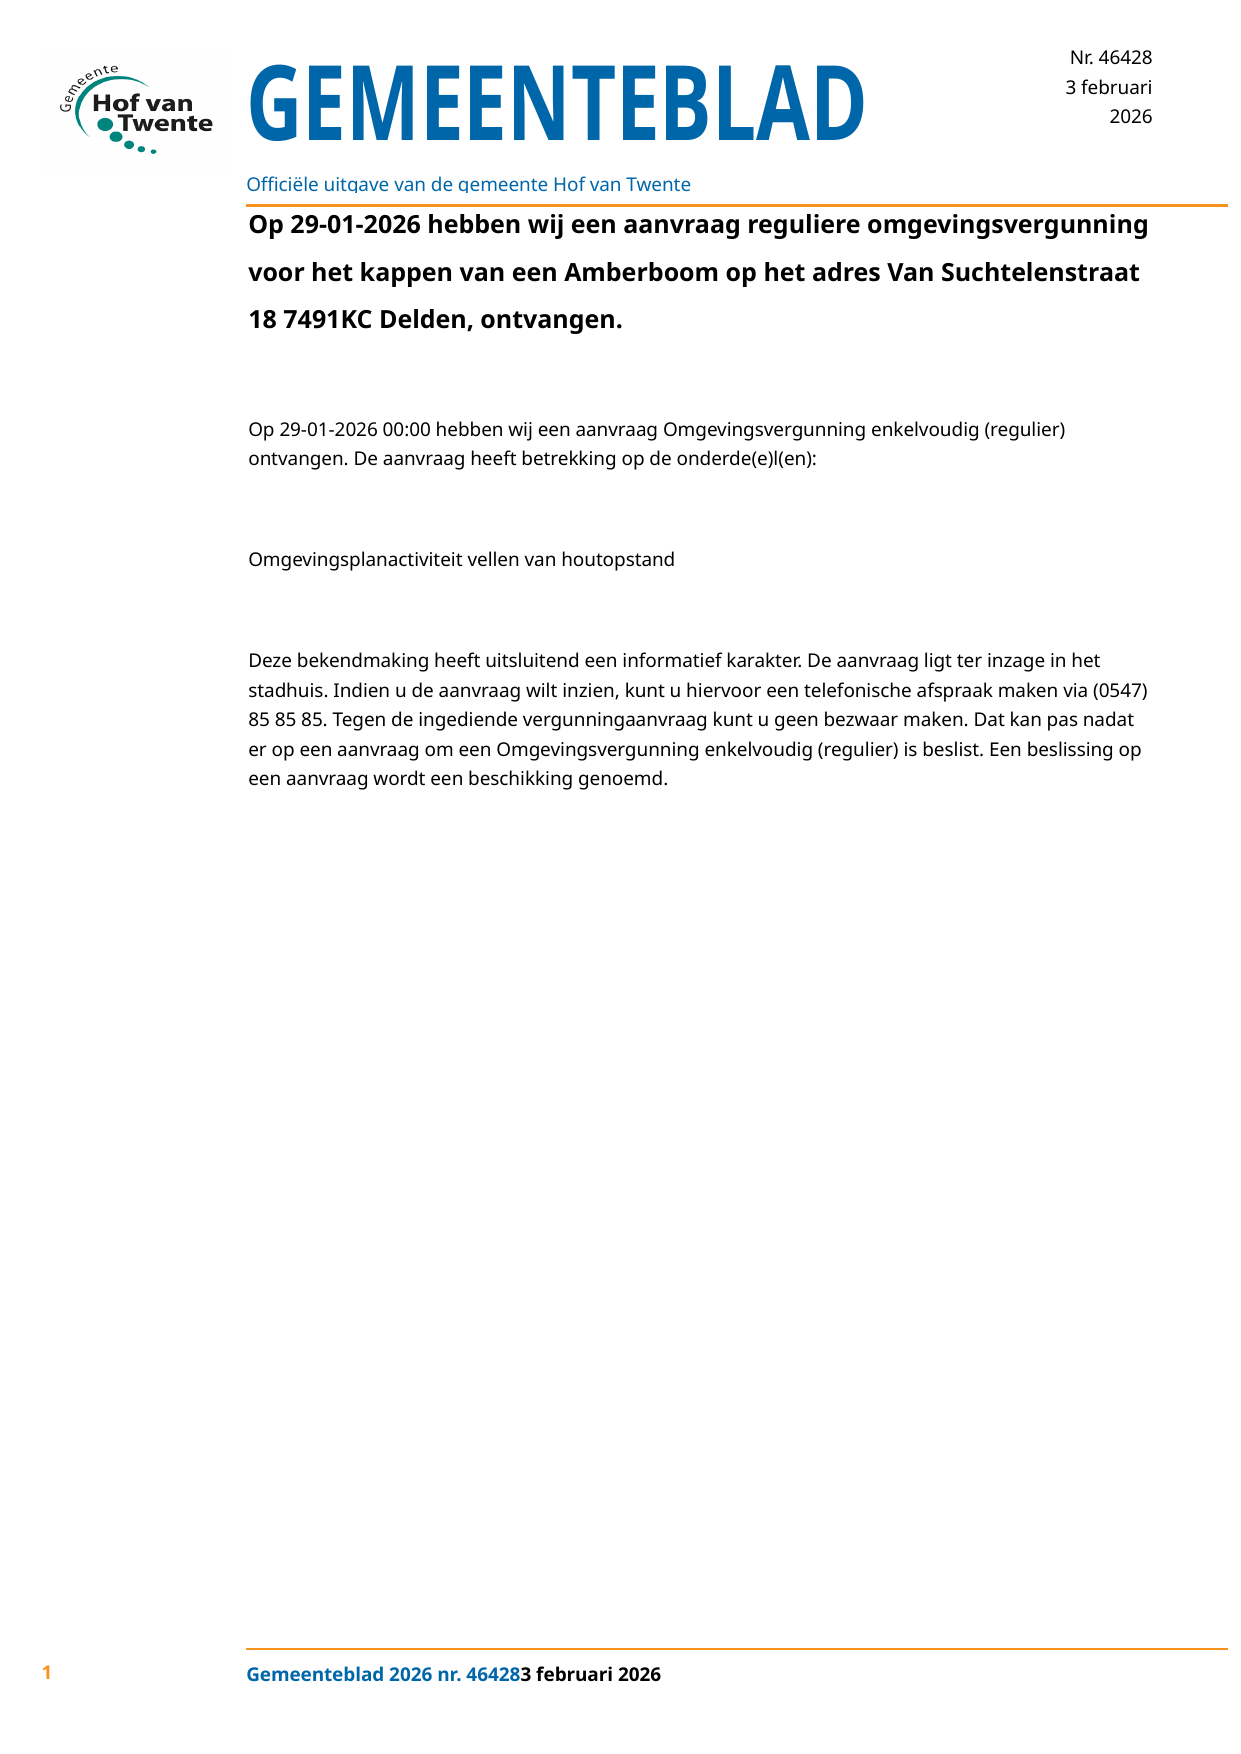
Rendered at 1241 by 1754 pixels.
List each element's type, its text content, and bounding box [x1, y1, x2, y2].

picture [41, 47, 231, 172]
text Omgevingsplanactiviteit vellen van houtopstand [248, 546, 1152, 572]
text Op 29-01-2026 00:00 hebben wij een aanvraag Omgevingsvergunning enkelvoudig (regulier) ontvangen. De aanvraag heeft betrekking op de onderde(e)l(en): [248, 416, 1152, 471]
text Op 29-01-2026 hebben wij een aanvraag reguliere omgevingsvergunning voor het kappen van een Amberboom op het adres Van Suchtelenstraat 18 7491KC Delden, ontvangen. [248, 207, 1152, 336]
text Deze bekendmaking heeft uitsluitend een informatief karakter. De aanvraag ligt ter inzage in het stadhuis. Indien u de aanvraag wilt inzien, kunt u hiervoor een telefonische afspraak maken via (0547) 85 85 85. Tegen de ingediende vergunningaanvraag kunt u geen bezwaar maken. Dat kan pas nadat er op een aanvraag om een Omgevingsvergunning enkelvoudig (regulier) is beslist. Een beslissing op een aanvraag wordt een beschikking genoemd. [248, 647, 1152, 791]
